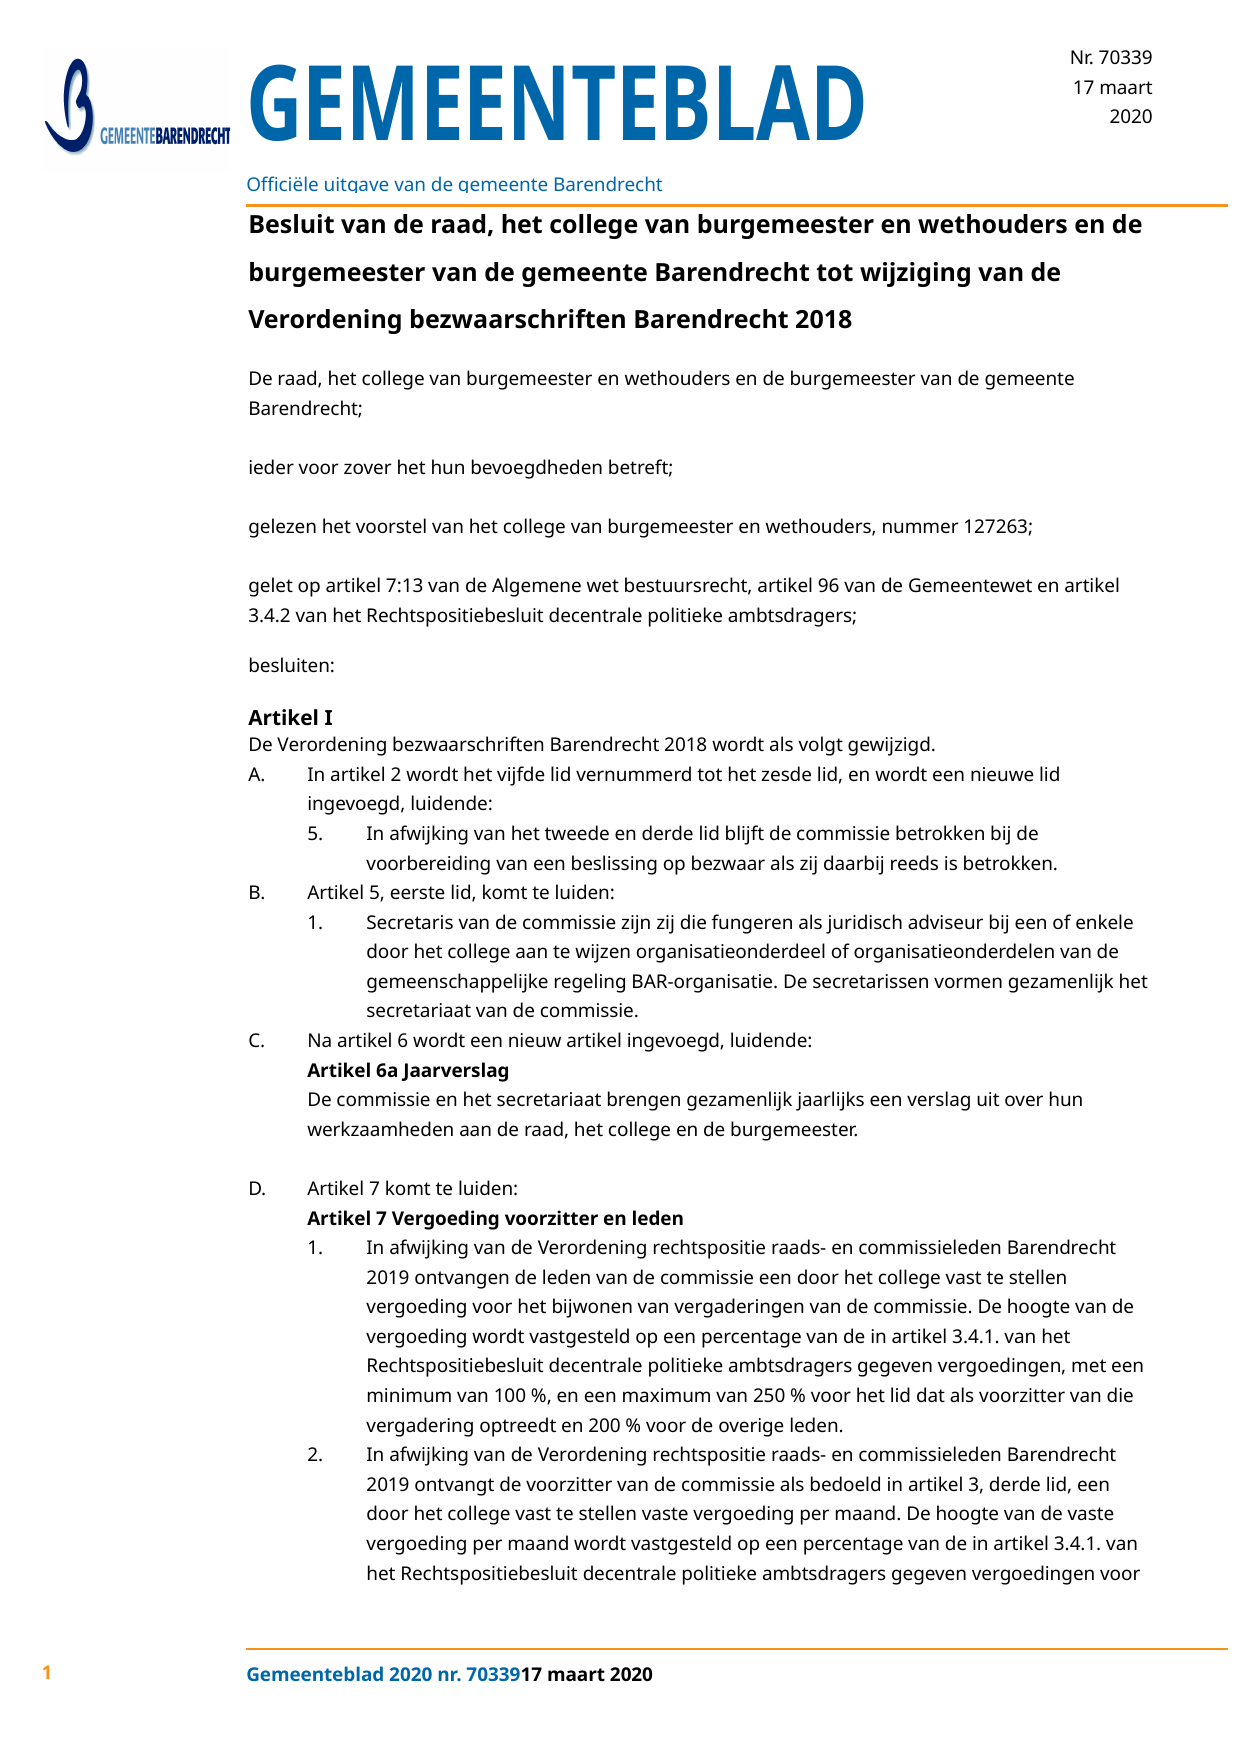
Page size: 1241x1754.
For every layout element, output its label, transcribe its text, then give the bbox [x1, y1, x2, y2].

list In afwijking van de Verordening rechtspositie raads- en commissieleden Barendrecht 2019 ontvangen de leden van de commissie een door het college vast te stellen vergoeding voor het bijwonen van vergaderingen van de commissie. De hoogte van de vergoeding wordt vastgesteld op een percentage van de in artikel 3.4.1. van het Rechtspositiebesluit decentrale politieke ambtsdragers gegeven vergoedingen, met een minimum van 100 %, en een maximum van 250 % voor het lid dat als voorzitter van die vergadering optreedt en 200 % voor de overige leden. [307, 1234, 1152, 1437]
text De Verordening bezwaarschriften Barendrecht 2018 wordt als volgt gewijzigd. [248, 731, 1152, 757]
text Artikel I [248, 703, 1152, 731]
picture [41, 47, 231, 172]
list Artikel 7 Vergoeding voorzitter en leden [248, 1205, 1152, 1230]
list In afwijking van het tweede en derde lid blijft de commissie betrokken bij de voorbereiding van een beslissing op bezwaar als zij daarbij reeds is betrokken. [307, 820, 1152, 875]
text gelet op artikel 7:13 van de Algemene wet bestuursrecht, artikel 96 van de Gemeentewet en artikel 3.4.2 van het Rechtspositiebesluit decentrale politieke ambtsdragers; [248, 573, 1152, 628]
text De raad, het college van burgemeester en wethouders en de burgemeester van de gemeente Barendrecht; [248, 366, 1152, 421]
list Na artikel 6 wordt een nieuw artikel ingevoegd, luidende: [248, 1027, 1152, 1053]
text Besluit van de raad, het college van burgemeester en wethouders en de burgemeester van de gemeente Barendrecht tot wijziging van de Verordening bezwaarschriften Barendrecht 2018 [248, 207, 1152, 336]
list Artikel 7 komt te luiden: [248, 1175, 1152, 1201]
list De commissie en het secretariaat brengen gezamenlijk jaarlijks een verslag uit over hun werkzaamheden aan de raad, het college en de burgemeester. [248, 1086, 1152, 1142]
text gelezen het voorstel van het college van burgemeester en wethouders, nummer 127263; [248, 513, 1152, 539]
list In artikel 2 wordt het vijfde lid vernummerd tot het zesde lid, en wordt een nieuwe lid ingevoegd, luidende: [248, 761, 1152, 816]
list Secretaris van de commissie zijn zij die fungeren als juridisch adviseur bij een of enkele door het college aan te wijzen organisatieonderdeel of organisatieonderdelen van de gemeenschappelijke regeling BAR-organisatie. De secretarissen vormen gezamenlijk het secretariaat van de commissie. [307, 909, 1152, 1023]
text ieder voor zover het hun bevoegdheden betreft; [248, 454, 1152, 480]
list Artikel 5, eerste lid, komt te luiden: [248, 879, 1152, 905]
text besluiten: [248, 652, 1152, 678]
list Artikel 6a Jaarverslag [248, 1057, 1152, 1082]
list In afwijking van de Verordening rechtspositie raads- en commissieleden Barendrecht 2019 ontvangt de voorzitter van de commissie als bedoeld in artikel 3, derde lid, een door het college vast te stellen vaste vergoeding per maand. De hoogte van de vaste vergoeding per maand wordt vastgesteld op een percentage van de in artikel 3.4.1. van het Rechtspositiebesluit decentrale politieke ambtsdragers gegeven vergoedingen voor [307, 1441, 1152, 1585]
